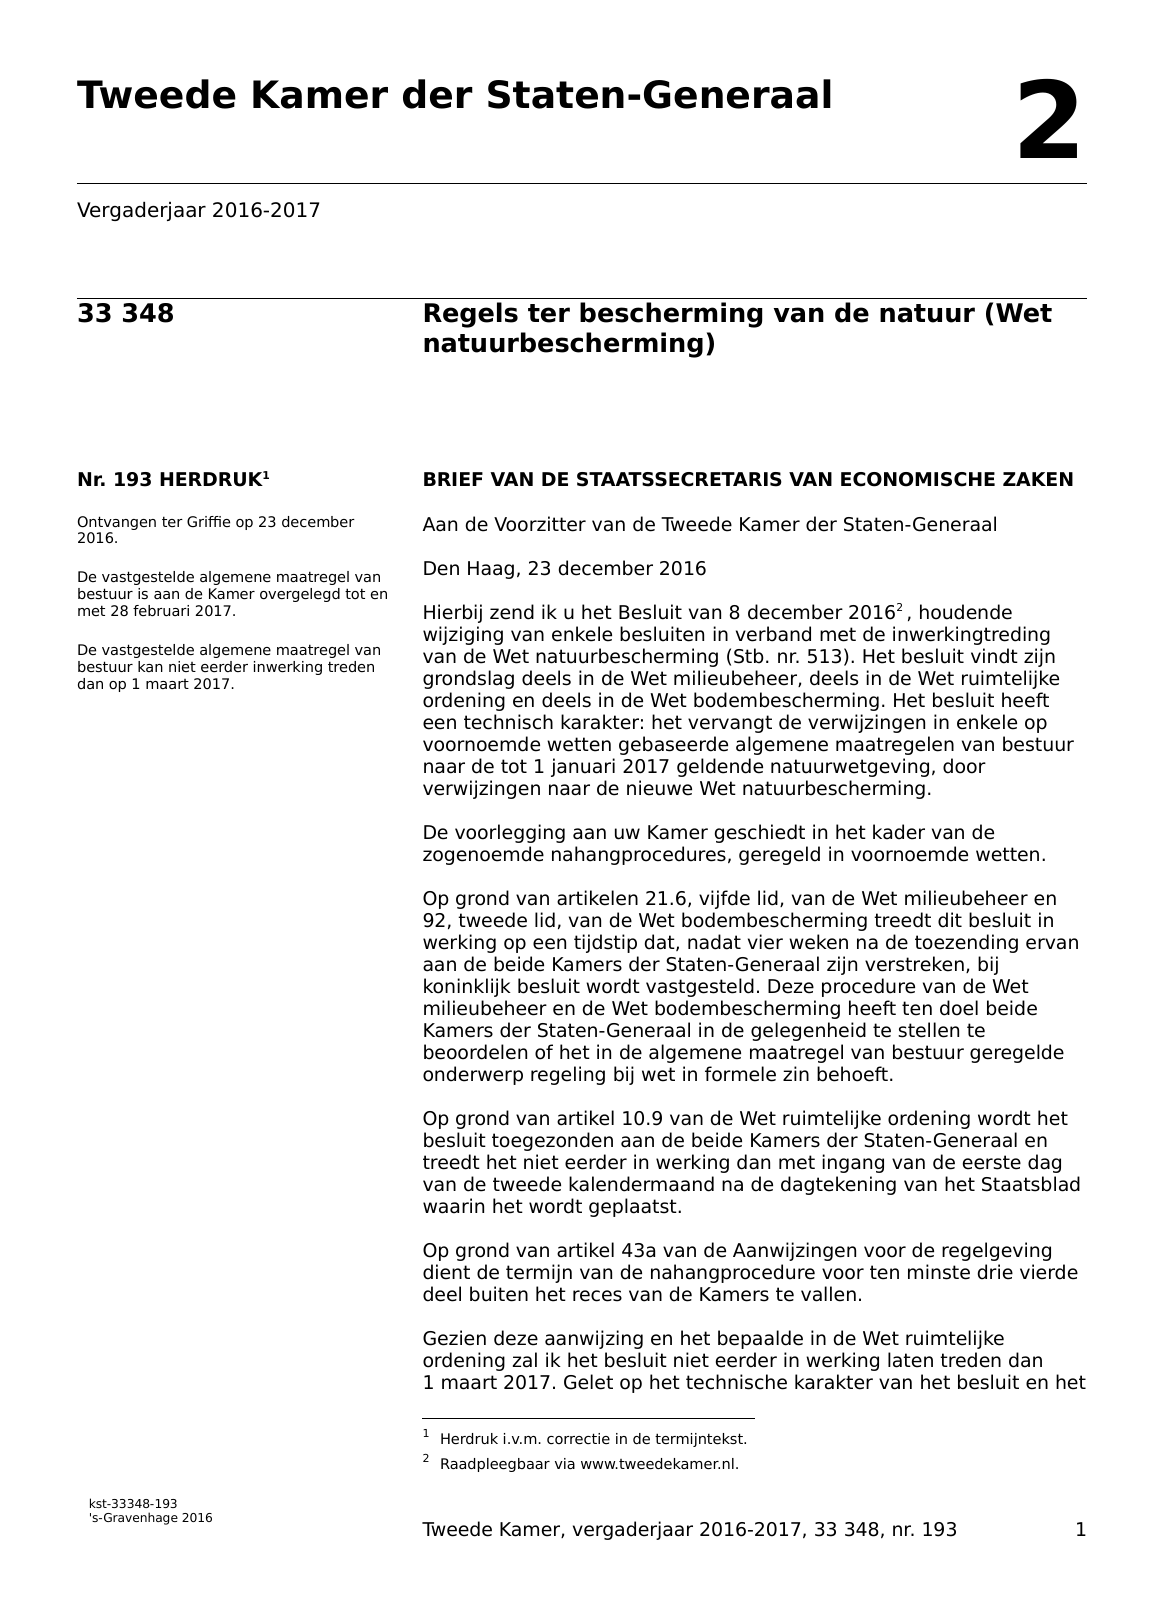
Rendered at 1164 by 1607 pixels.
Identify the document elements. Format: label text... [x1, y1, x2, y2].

table_header Tweede Kamer der Staten-Generaal [77, 59, 886, 183]
text Den Haag, 23 december 2016 [422, 558, 1087, 580]
text Hierbij zend ik u het Besluit van 8 december 2016, houdende wijziging van enkele besluiten in verband met de inwerkingtreding van de Wet natuurbescherming (Stb. nr. 513). Het besluit vindt zijn grondslag deels in de Wet milieubeheer, deels in de Wet ruimtelijke ordening en deels in de Wet bodembescherming. Het besluit heeft een technisch karakter: het vervangt de verwijzingen in enkele op voornoemde wetten gebaseerde algemene maatregelen van bestuur naar de tot 1 januari 2017 geldende natuurwetgeving, door verwijzingen naar de nieuwe Wet natuurbescherming. [422, 602, 1087, 800]
text kst-33348-193 [88, 1497, 323, 1511]
text [77, 547, 399, 569]
text [77, 620, 399, 642]
text Aan de Voorzitter van de Tweede Kamer der Staten-Generaal [422, 513, 1087, 536]
text Op grond van artikel 43a van de Aanwijzingen voor de regelgeving dient de termijn van de nahangprocedure voor ten minste drie vierde deel buiten het reces van de Kamers te vallen. [422, 1240, 1087, 1306]
text Op grond van artikel 10.9 van de Wet ruimtelijke ordening wordt het besluit toegezonden aan de beide Kamers der Staten-Generaal en treedt het niet eerder in werking dan met ingang van de eerste dag van de tweede kalendermaand na de dagtekening van het Staatsblad waarin het wordt geplaatst. [422, 1108, 1087, 1218]
text 's-Gravenhage 2016 [88, 1511, 323, 1525]
text Gezien deze aanwijzing en het bepaalde in de Wet ruimtelijke ordening zal ik het besluit niet eerder in werking laten treden dan 1 maart 2017. Gelet op het technische karakter van het besluit en het [422, 1328, 1087, 1394]
subtitle Nr. 193 HERDRUK BRIEF VAN DE STAATSSECRETARIS VAN ECONOMISCHE ZAKEN [77, 469, 1087, 491]
subtitle 33 348 Regels ter bescherming van de natuur (Wet natuurbescherming) [77, 299, 1087, 358]
text Op grond van artikelen 21.6, vijfde lid, van de Wet milieubeheer en 92, tweede lid, van de Wet bodembescherming treedt dit besluit in werking op een tijdstip dat, nadat vier weken na de toezending ervan aan de beide Kamers der Staten-Generaal zijn verstreken, bij koninklijk besluit wordt vastgesteld. Deze procedure van de Wet milieubeheer en de Wet bodembescherming heeft ten doel beide Kamers der Staten-Generaal in de gelegenheid te stellen te beoordelen of het in de algemene maatregel van bestuur geregelde onderwerp regeling bij wet in formele zin behoeft. [422, 888, 1087, 1086]
text Ontvangen ter Griffie op 23 december 2016. [77, 513, 399, 547]
text De voorlegging aan uw Kamer geschiedt in het kader van de zogenoemde nahangprocedures, geregeld in voornoemde wetten. [422, 822, 1087, 866]
text De vastgestelde algemene maatregel van bestuur is aan de Kamer overgelegd tot en met 28 februari 2017. [77, 569, 399, 620]
table_cell Vergaderjaar 2016-2017 [77, 184, 1087, 298]
text De vastgestelde algemene maatregel van bestuur kan niet eerder inwerking treden dan op 1 maart 2017. [77, 642, 399, 693]
text Raadpleegbaar via www.tweedekamer.nl. [422, 1452, 1087, 1474]
table_header 2 [886, 59, 1087, 183]
text Herdruk i.v.m. correctie in de termijntekst. [422, 1427, 1087, 1449]
